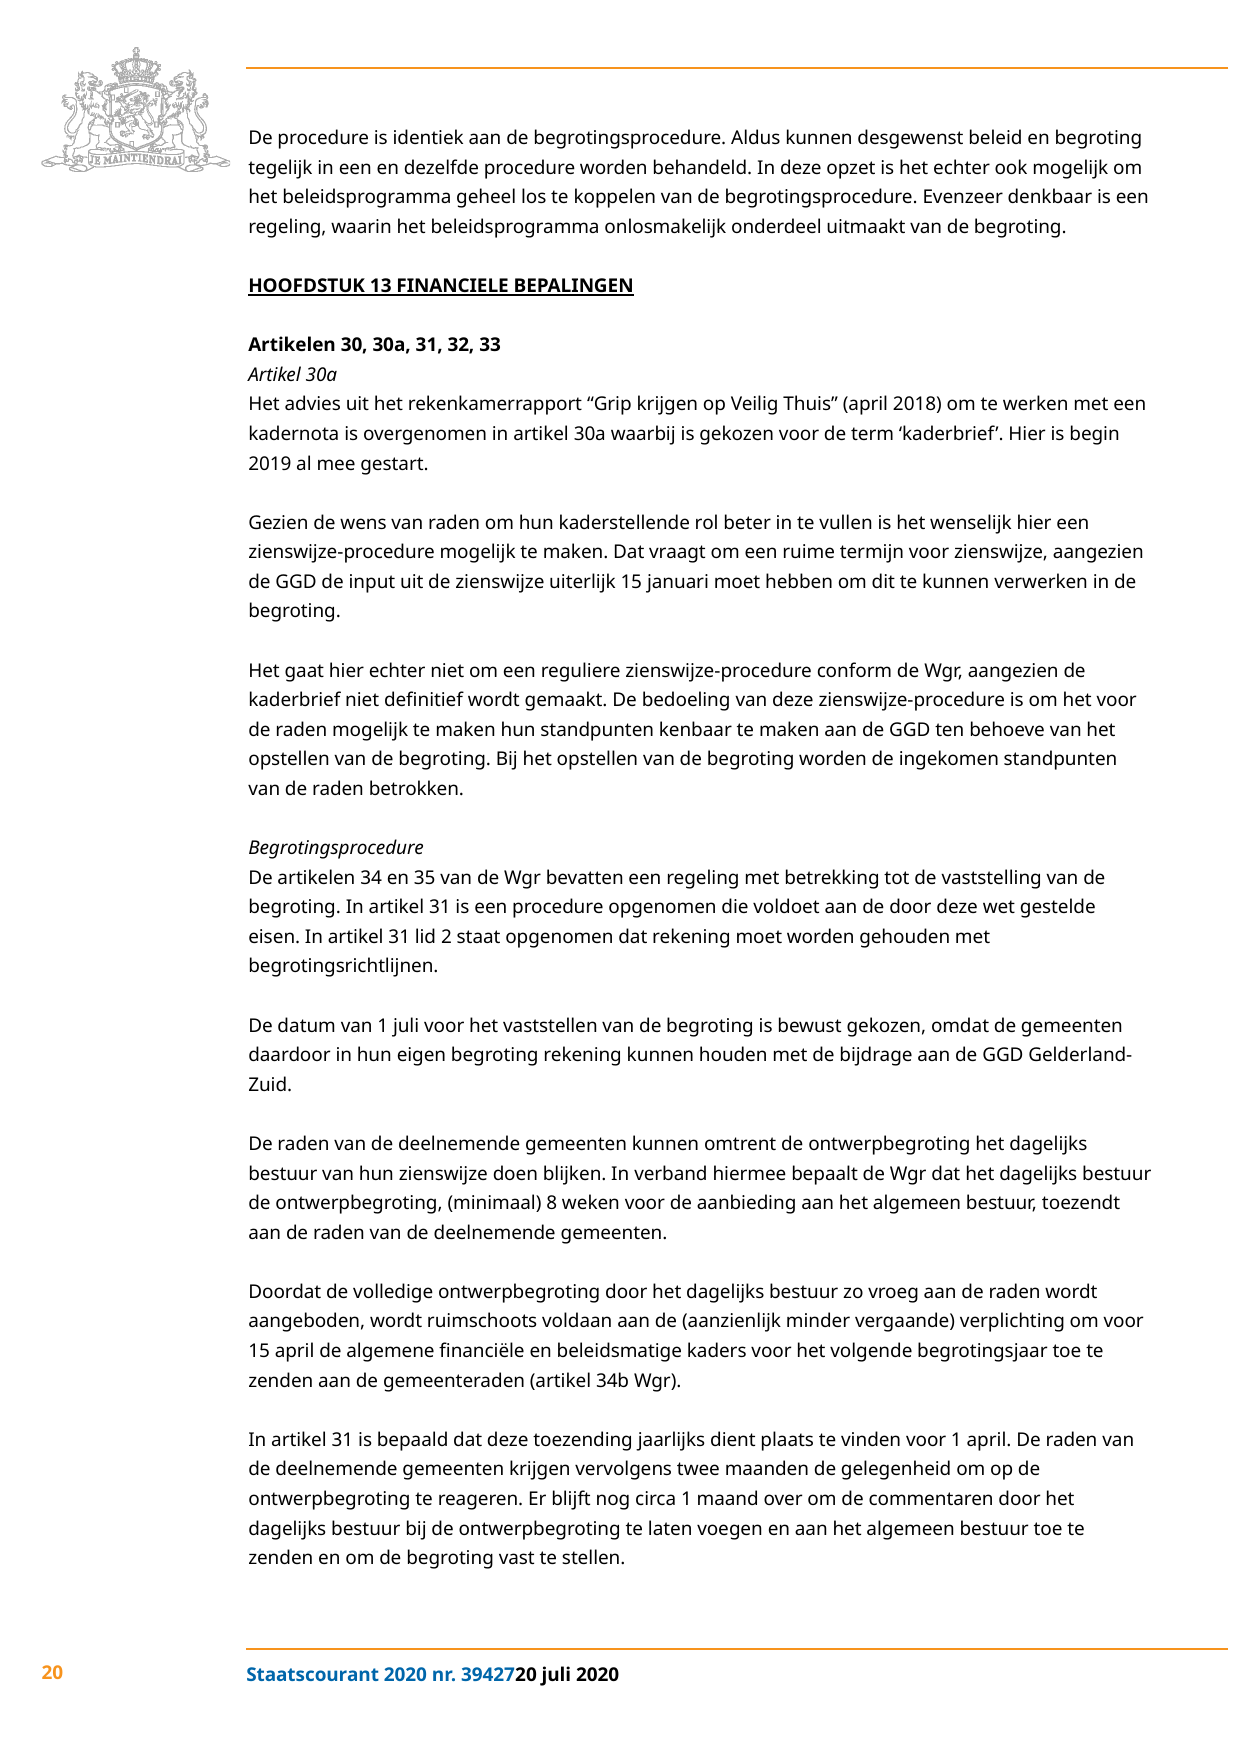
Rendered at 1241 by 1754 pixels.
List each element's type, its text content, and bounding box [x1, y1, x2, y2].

text Gezien de wens van raden om hun kaderstellende rol beter in te vullen is het wenselijk hier een zienswijze-procedure mogelijk te maken. Dat vraagt om een ruime termijn voor zienswijze, aangezien de GGD de input uit de zienswijze uiterlijk 15 januari moet hebben om dit te kunnen verwerken in de begroting. [248, 509, 1152, 623]
text Artikelen 30, 30a, 31, 32, 33 [248, 331, 1152, 357]
text De artikelen 34 en 35 van de Wgr bevatten een regeling met betrekking tot de vaststelling van de begroting. In artikel 31 is een procedure opgenomen die voldoet aan de door deze wet gestelde eisen. In artikel 31 lid 2 staat opgenomen dat rekening moet worden gehouden met begrotingsrichtlijnen. [248, 864, 1152, 978]
text Begrotingsprocedure [248, 834, 1152, 860]
text Het gaat hier echter niet om een reguliere zienswijze-procedure conform de Wgr, aangezien de kaderbrief niet definitief wordt gemaakt. De bedoeling van deze zienswijze-procedure is om het voor de raden mogelijk te maken hun standpunten kenbaar te maken aan de GGD ten behoeve van het opstellen van de begroting. Bij het opstellen van de begroting worden de ingekomen standpunten van de raden betrokken. [248, 657, 1152, 801]
text Doordat de volledige ontwerpbegroting door het dagelijks bestuur zo vroeg aan de raden wordt aangeboden, wordt ruimschoots voldaan aan de (aanzienlijk minder vergaande) verplichting om voor 15 april de algemene financiële en beleidsmatige kaders voor het volgende begrotingsjaar toe te zenden aan de gemeenteraden (artikel 34b Wgr). [248, 1278, 1152, 1393]
text In artikel 31 is bepaald dat deze toezending jaarlijks dient plaats te vinden voor 1 april. De raden van de deelnemende gemeenten krijgen vervolgens twee maanden de gelegenheid om op de ontwerpbegroting te reageren. Er blijft nog circa 1 maand over om de commentaren door het dagelijks bestuur bij de ontwerpbegroting te laten voegen en aan het algemeen bestuur toe te zenden en om de begroting vast te stellen. [248, 1426, 1152, 1570]
picture [41, 47, 231, 172]
text Artikel 30a [248, 361, 1152, 387]
text HOOFDSTUK 13 FINANCIELE BEPALINGEN [248, 272, 1152, 298]
text De raden van de deelnemende gemeenten kunnen omtrent de ontwerpbegroting het dagelijks bestuur van hun zienswijze doen blijken. In verband hiermee bepaalt de Wgr dat het dagelijks bestuur de ontwerpbegroting, (minimaal) 8 weken voor de aanbieding aan het algemeen bestuur, toezendt aan de raden van de deelnemende gemeenten. [248, 1130, 1152, 1245]
text De datum van 1 juli voor het vaststellen van de begroting is bewust gekozen, omdat de gemeenten daardoor in hun eigen begroting rekening kunnen houden met de bijdrage aan de GGD Gelderland-Zuid. [248, 1012, 1152, 1097]
text Het advies uit het rekenkamerrapport “Grip krijgen op Veilig Thuis” (april 2018) om te werken met een kadernota is overgenomen in artikel 30a waarbij is gekozen voor de term ‘kaderbrief’. Hier is begin 2019 al mee gestart. [248, 391, 1152, 476]
text De procedure is identiek aan de begrotingsprocedure. Aldus kunnen desgewenst beleid en begroting tegelijk in een en dezelfde procedure worden behandeld. In deze opzet is het echter ook mogelijk om het beleidsprogramma geheel los te koppelen van de begrotingsprocedure. Evenzeer denkbaar is een regeling, waarin het beleidsprogramma onlosmakelijk onderdeel uitmaakt van de begroting. [248, 124, 1152, 239]
